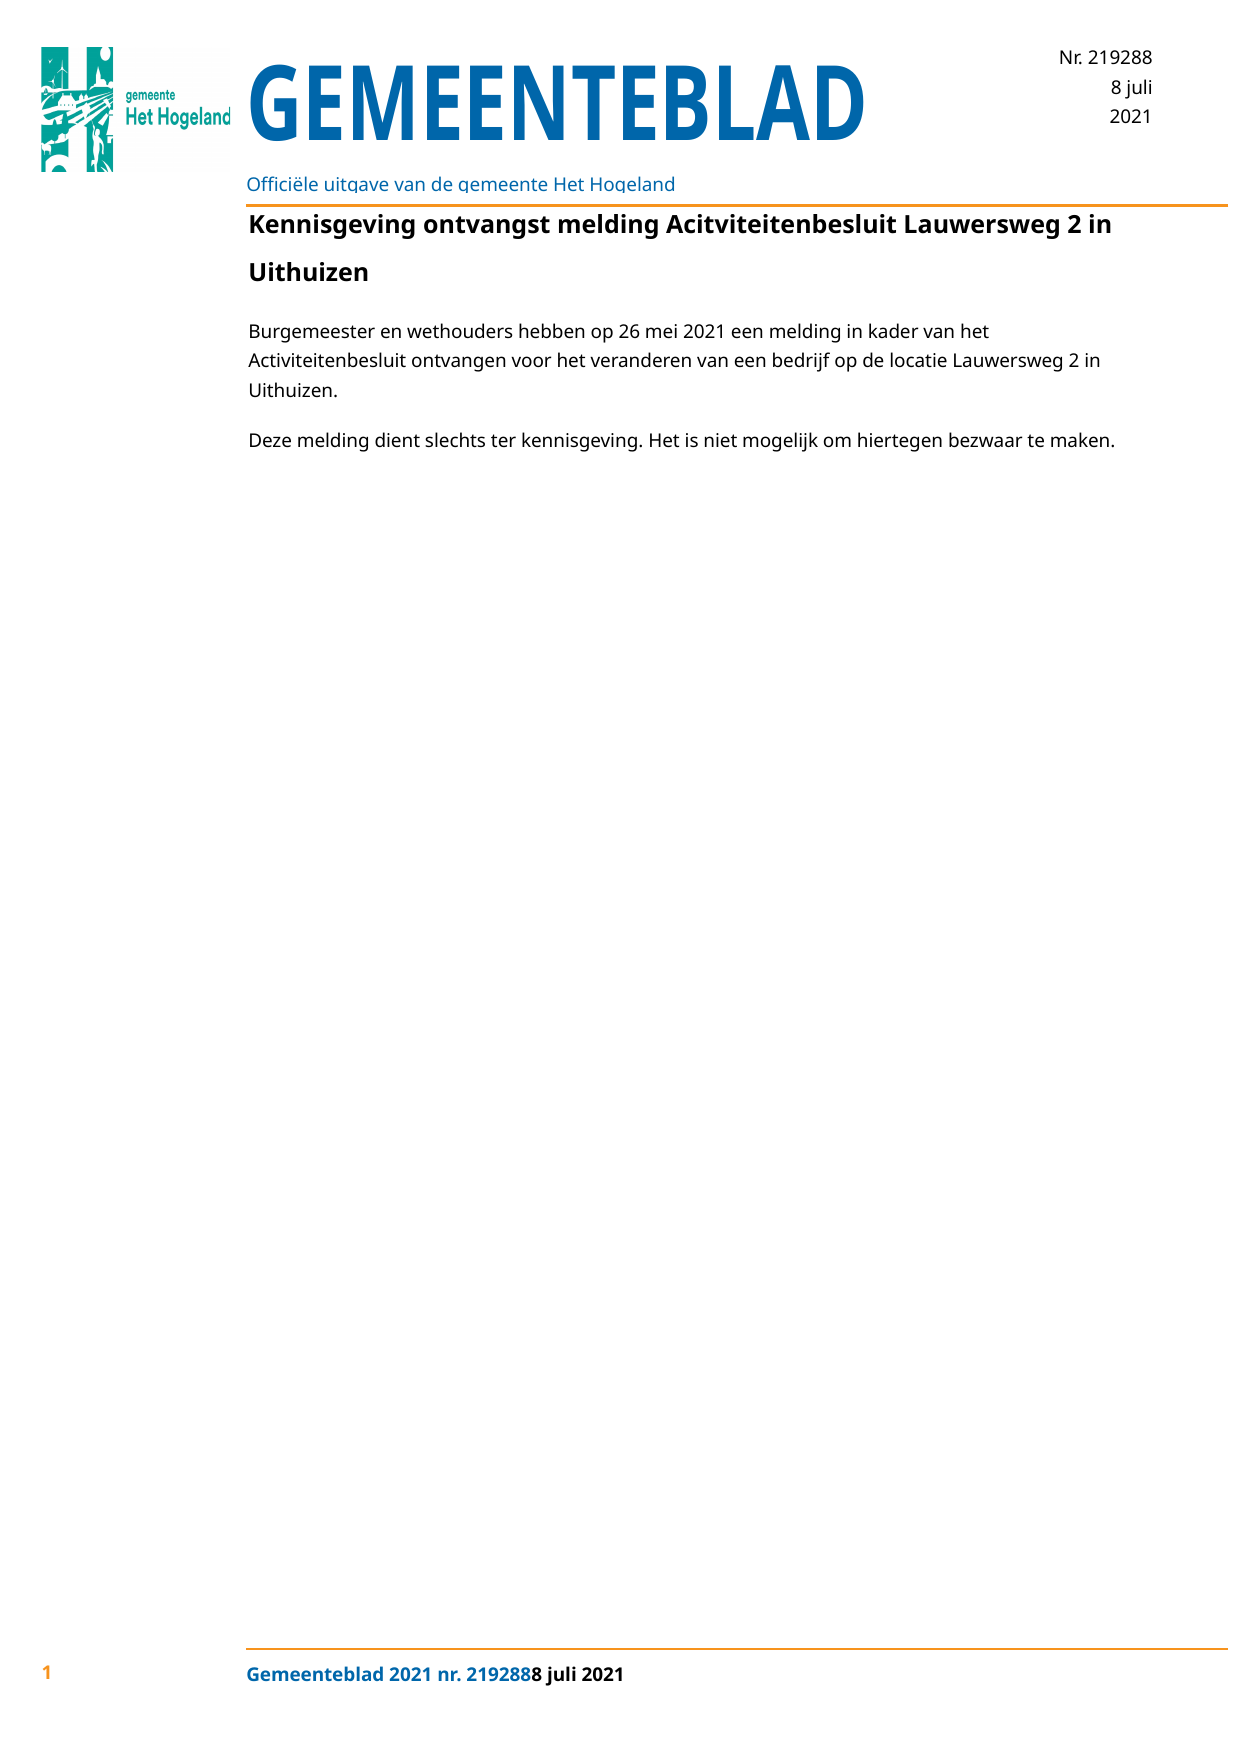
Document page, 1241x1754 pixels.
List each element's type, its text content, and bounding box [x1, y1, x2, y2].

text Kennisgeving ontvangst melding Acitviteitenbesluit Lauwersweg 2 in Uithuizen [248, 207, 1152, 288]
text Deze melding dient slechts ter kennisgeving. Het is niet mogelijk om hiertegen bezwaar te maken. [248, 427, 1152, 453]
picture [41, 47, 231, 172]
text Burgemeester en wethouders hebben op 26 mei 2021 een melding in kader van het Activiteitenbesluit ontvangen voor het veranderen van een bedrijf op de locatie Lauwersweg 2 in Uithuizen. [248, 318, 1152, 403]
